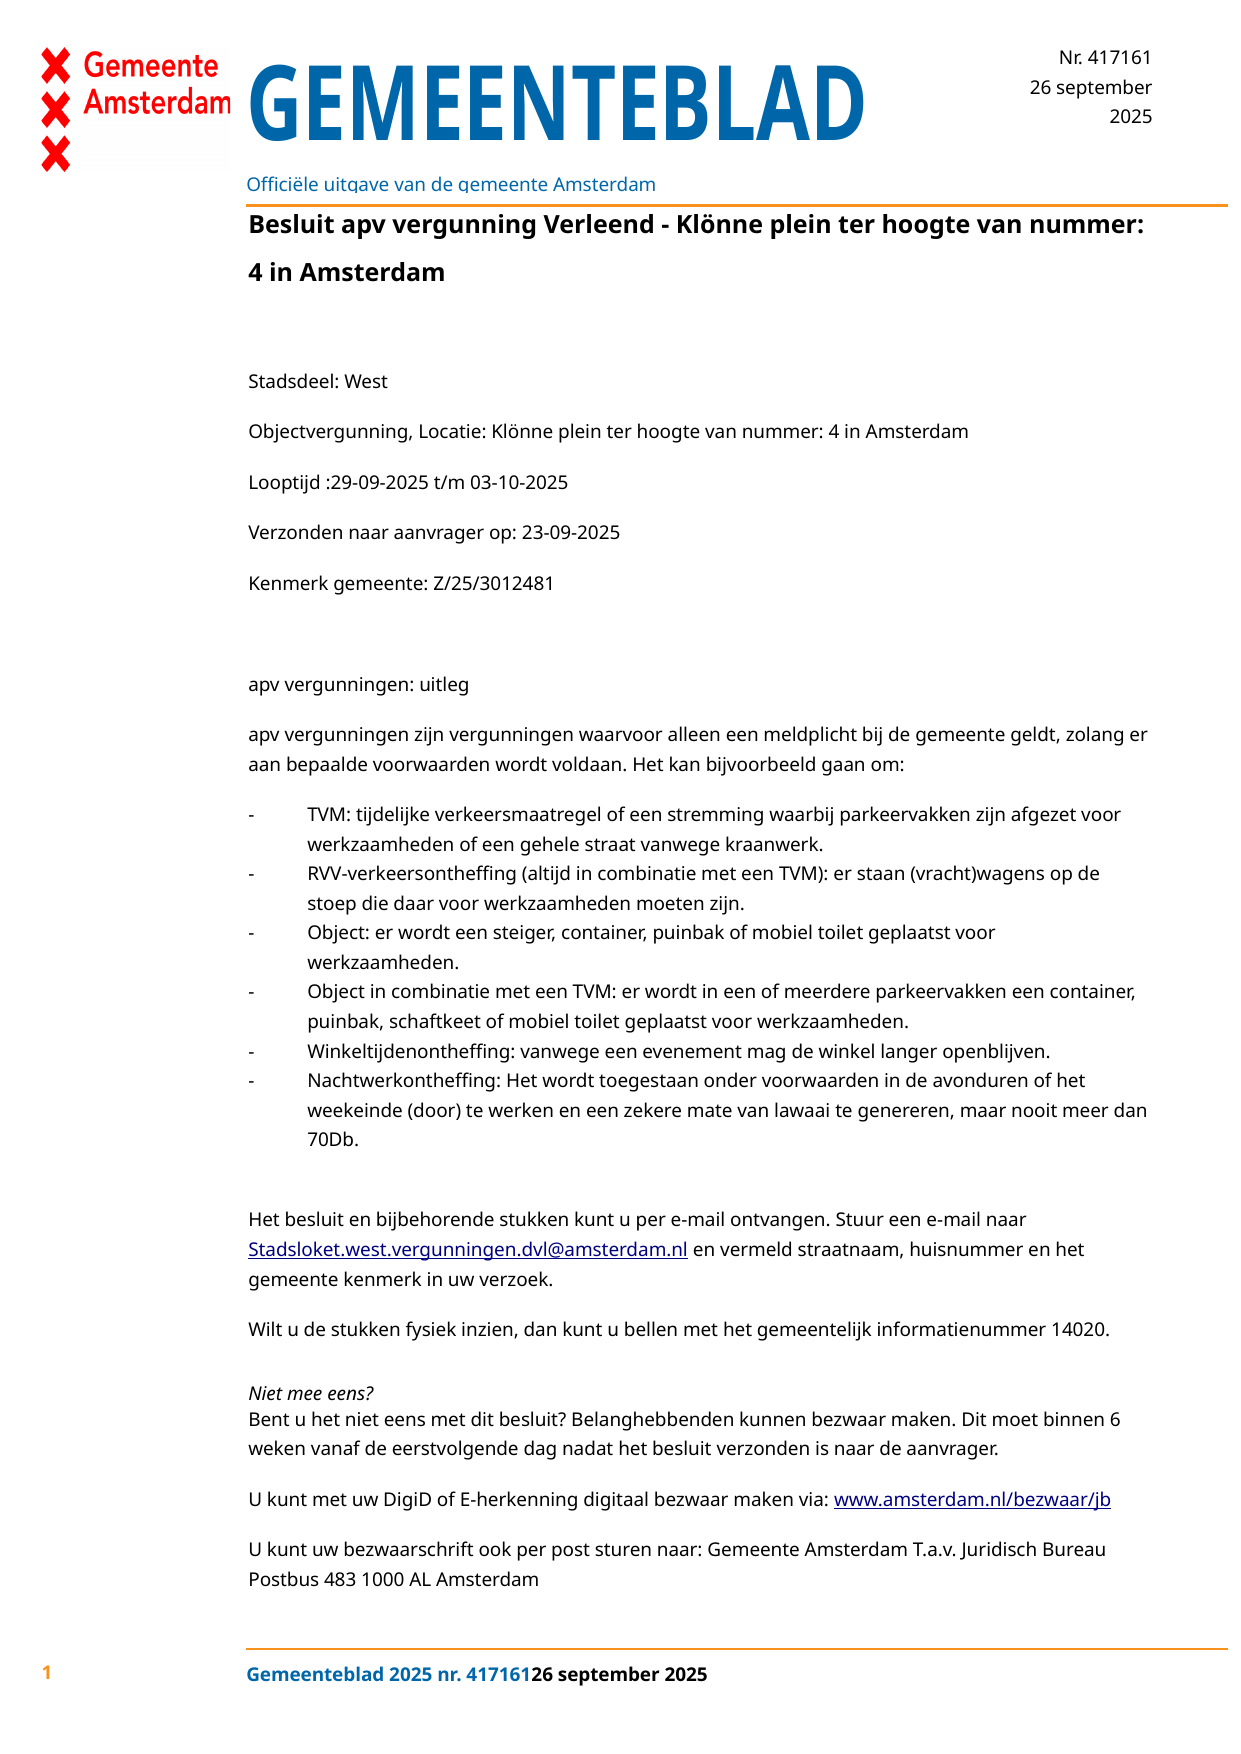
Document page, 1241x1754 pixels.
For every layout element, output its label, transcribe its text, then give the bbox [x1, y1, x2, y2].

list Object in combinatie met een TVM: er wordt in een of meerdere parkeervakken een container, puinbak, schaftkeet of mobiel toilet geplaatst voor werkzaamheden. [248, 979, 1152, 1034]
text Het besluit en bijbehorende stukken kunt u per e-mail ontvangen. Stuur een e-mail naar Stadsloket.west.vergunningen.dvl@amsterdam.nl en vermeld straatnaam, huisnummer en het gemeente kenmerk in uw verzoek. [248, 1207, 1152, 1292]
text apv vergunningen zijn vergunningen waarvoor alleen een meldplicht bij de gemeente geldt, zolang er aan bepaalde voorwaarden wordt voldaan. Het kan bijvoorbeeld gaan om: [248, 721, 1152, 777]
text Kenmerk gemeente: Z/25/3012481 [248, 570, 1152, 596]
text Objectvergunning, Locatie: Klönne plein ter hoogte van nummer: 4 in Amsterdam [248, 419, 1152, 444]
text Stadsdeel: West [248, 368, 1152, 394]
list Winkeltijdenontheffing: vanwege een evenement mag de winkel langer openblijven. [248, 1038, 1152, 1064]
list TVM: tijdelijke verkeersmaatregel of een stremming waarbij parkeervakken zijn afgezet voor werkzaamheden of een gehele straat vanwege kraanwerk. [248, 801, 1152, 857]
text U kunt met uw DigiD of E-herkenning digitaal bezwaar maken via: www.amsterdam.nl/bezwaar/jb [248, 1486, 1152, 1512]
list Nachtwerkontheffing: Het wordt toegestaan onder voorwaarden in de avonduren of het weekeinde (door) te werken en een zekere mate van lawaai te genereren, maar nooit meer dan 70Db. [248, 1067, 1152, 1152]
list Object: er wordt een steiger, container, puinbak of mobiel toilet geplaatst voor werkzaamheden. [248, 919, 1152, 975]
picture [41, 47, 231, 172]
list RVV-verkeersontheffing (altijd in combinatie met een TVM): er staan (vracht)wagens op de stoep die daar voor werkzaamheden moeten zijn. [248, 860, 1152, 916]
text apv vergunningen: uitleg [248, 671, 1152, 697]
text Niet mee eens? [248, 1380, 1152, 1406]
text Bent u het niet eens met dit besluit? Belanghebbenden kunnen bezwaar maken. Dit moet binnen 6 weken vanaf de eerstvolgende dag nadat het besluit verzonden is naar de aanvrager. [248, 1406, 1152, 1461]
text Verzonden naar aanvrager op: 23-09-2025 [248, 519, 1152, 545]
text Besluit apv vergunning Verleend - Klönne plein ter hoogte van nummer: 4 in Amsterdam [248, 207, 1152, 288]
text Looptijd :29-09-2025 t/m 03-10-2025 [248, 469, 1152, 495]
text Wilt u de stukken fysiek inzien, dan kunt u bellen met het gemeentelijk informatienummer 14020. [248, 1316, 1152, 1342]
text U kunt uw bezwaarschrift ook per post sturen naar: Gemeente Amsterdam T.a.v. Juridisch Bureau Postbus 483 1000 AL Amsterdam [248, 1536, 1152, 1592]
